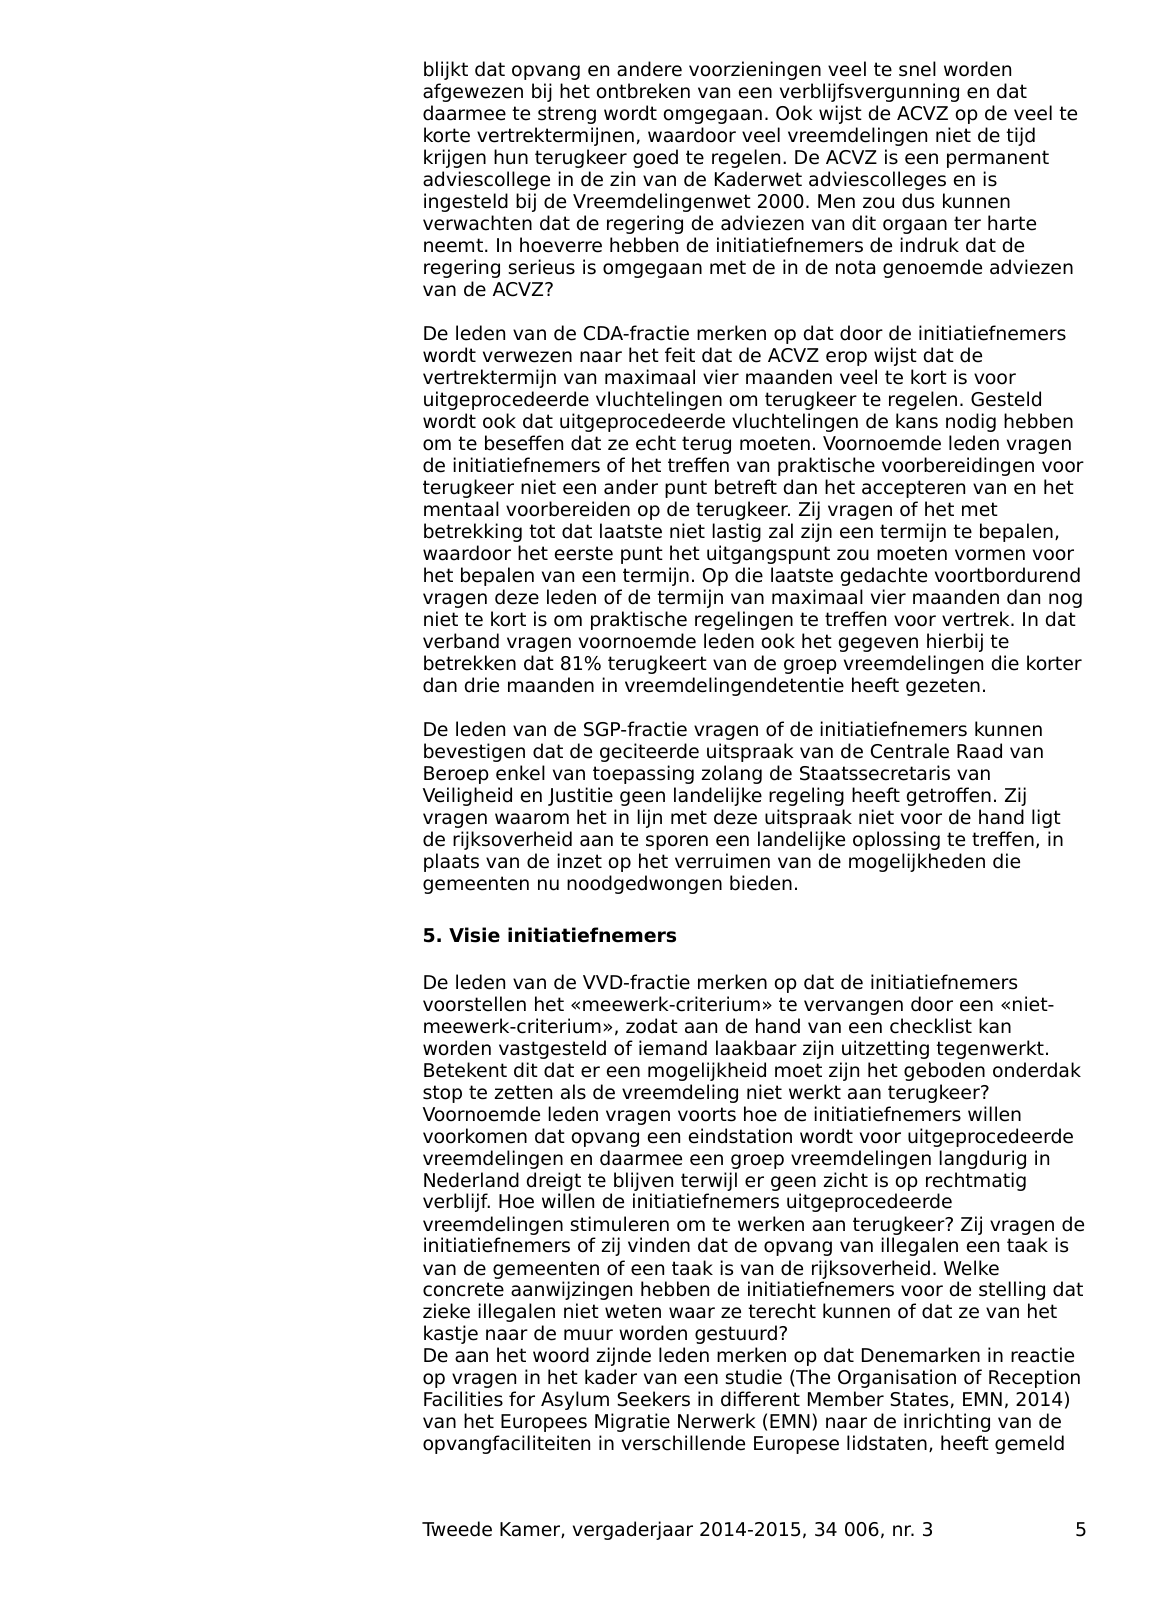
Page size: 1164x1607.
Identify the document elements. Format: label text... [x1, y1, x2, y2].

text De leden van de CDA-fractie merken op dat door de initiatiefnemers wordt verwezen naar het feit dat de ACVZ erop wijst dat de vertrektermijn van maximaal vier maanden veel te kort is voor uitgeprocedeerde vluchtelingen om terugkeer te regelen. Gesteld wordt ook dat uitgeprocedeerde vluchtelingen de kans nodig hebben om te beseffen dat ze echt terug moeten. Voornoemde leden vragen de initiatiefnemers of het treffen van praktische voorbereidingen voor terugkeer niet een ander punt betreft dan het accepteren van en het mentaal voorbereiden op de terugkeer. Zij vragen of het met betrekking tot dat laatste niet lastig zal zijn een termijn te bepalen, waardoor het eerste punt het uitgangspunt zou moeten vormen voor het bepalen van een termijn. Op die laatste gedachte voortbordurend vragen deze leden of de termijn van maximaal vier maanden dan nog niet te kort is om praktische regelingen te treffen voor vertrek. In dat verband vragen voornoemde leden ook het gegeven hierbij te betrekken dat 81% terugkeert van de groep vreemdelingen die korter dan drie maanden in vreemdelingendetentie heeft gezeten. [422, 323, 1087, 697]
text De leden van de SGP-fractie vragen of de initiatiefnemers kunnen bevestigen dat de geciteerde uitspraak van de Centrale Raad van Beroep enkel van toepassing zolang de Staatssecretaris van Veiligheid en Justitie geen landelijke regeling heeft getroffen. Zij vragen waarom het in lijn met deze uitspraak niet voor de hand ligt de rijksoverheid aan te sporen een landelijke oplossing te treffen, in plaats van de inzet op het verruimen van de mogelijkheden die gemeenten nu noodgedwongen bieden. [422, 719, 1087, 895]
subtitle 5. Visie initiatiefnemers [422, 925, 1087, 947]
text De aan het woord zijnde leden merken op dat Denemarken in reactie op vragen in het kader van een studie (The Organisation of Reception Facilities for Asylum Seekers in different Member States, EMN, 2014) van het Europees Migratie Nerwerk (EMN) naar de inrichting van de opvangfaciliteiten in verschillende Europese lidstaten, heeft gemeld [422, 1345, 1087, 1455]
text blijkt dat opvang en andere voorzieningen veel te snel worden afgewezen bij het ontbreken van een verblijfsvergunning en dat daarmee te streng wordt omgegaan. Ook wijst de ACVZ op de veel te korte vertrektermijnen, waardoor veel vreemdelingen niet de tijd krijgen hun terugkeer goed te regelen. De ACVZ is een permanent adviescollege in de zin van de Kaderwet adviescolleges en is ingesteld bij de Vreemdelingenwet 2000. Men zou dus kunnen verwachten dat de regering de adviezen van dit orgaan ter harte neemt. In hoeverre hebben de initiatiefnemers de indruk dat de regering serieus is omgegaan met de in de nota genoemde adviezen van de ACVZ? [422, 59, 1087, 301]
text De leden van de VVD-fractie merken op dat de initiatiefnemers voorstellen het «meewerk-criterium» te vervangen door een «niet-meewerk-criterium», zodat aan de hand van een checklist kan worden vastgesteld of iemand laakbaar zijn uitzetting tegenwerkt. Betekent dit dat er een mogelijkheid moet zijn het geboden onderdak stop te zetten als de vreemdeling niet werkt aan terugkeer? Voornoemde leden vragen voorts hoe de initiatiefnemers willen voorkomen dat opvang een eindstation wordt voor uitgeprocedeerde vreemdelingen en daarmee een groep vreemdelingen langdurig in Nederland dreigt te blijven terwijl er geen zicht is op rechtmatig verblijf. Hoe willen de initiatiefnemers uitgeprocedeerde vreemdelingen stimuleren om te werken aan terugkeer? Zij vragen de initiatiefnemers of zij vinden dat de opvang van illegalen een taak is van de gemeenten of een taak is van de rijksoverheid. Welke concrete aanwijzingen hebben de initiatiefnemers voor de stelling dat zieke illegalen niet weten waar ze terecht kunnen of dat ze van het kastje naar de muur worden gestuurd? [422, 972, 1087, 1345]
